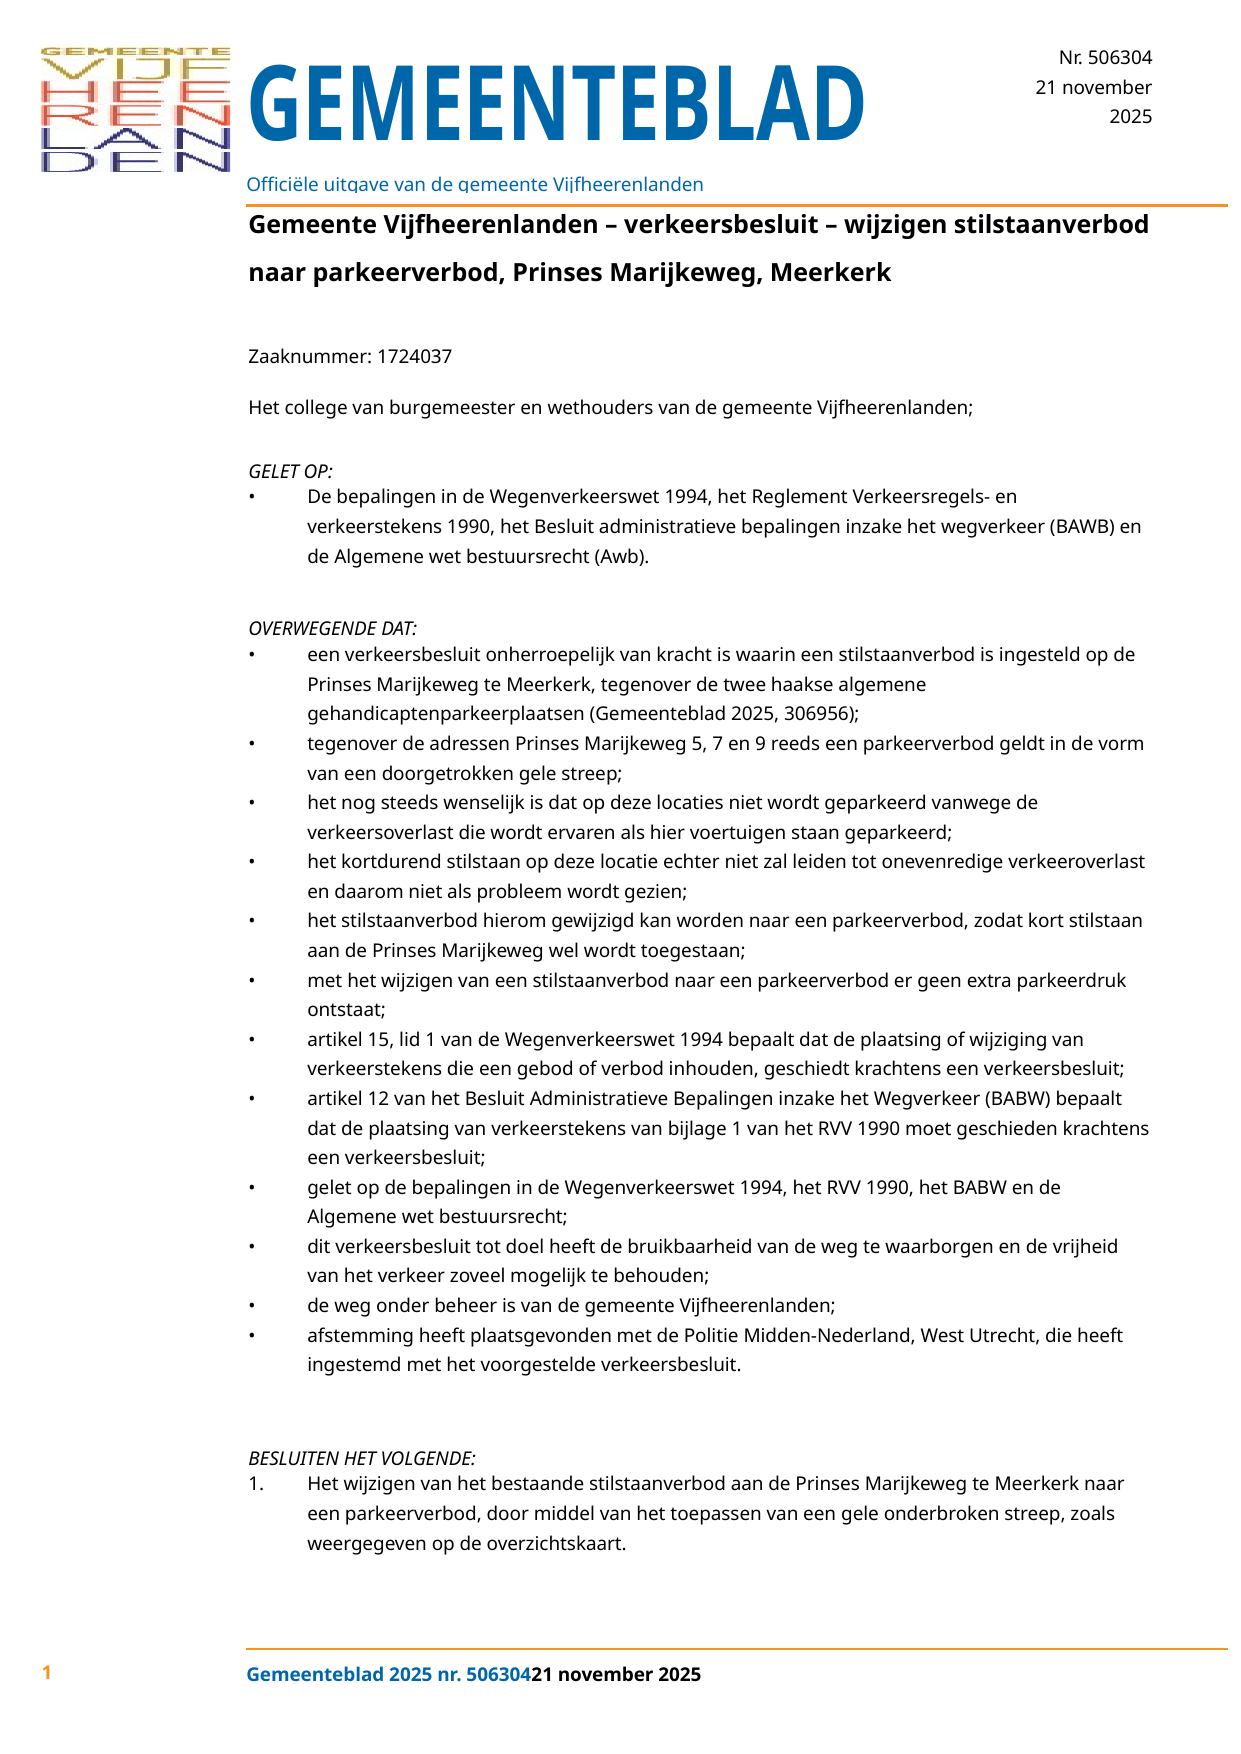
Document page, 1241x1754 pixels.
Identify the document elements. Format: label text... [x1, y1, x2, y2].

text BESLUITEN HET VOLGENDE: [248, 1445, 1152, 1471]
list Het wijzigen van het bestaande stilstaanverbod aan de Prinses Marijkeweg te Meerkerk naar een parkeerverbod, door middel van het toepassen van een gele onderbroken streep, zoals weergegeven op de overzichtskaart. [248, 1471, 1152, 1556]
list het kortdurend stilstaan op deze locatie echter niet zal leiden tot onevenredige verkeeroverlast en daarom niet als probleem wordt gezien; [248, 848, 1152, 904]
text Gemeente Vijfheerenlanden – verkeersbesluit – wijzigen stilstaanverbod naar parkeerverbod, Prinses Marijkeweg, Meerkerk [248, 207, 1152, 288]
list een verkeersbesluit onherroepelijk van kracht is waarin een stilstaanverbod is ingesteld op de Prinses Marijkeweg te Meerkerk, tegenover de twee haakse algemene gehandicaptenparkeerplaatsen (Gemeenteblad 2025, 306956); [248, 641, 1152, 726]
list gelet op de bepalingen in de Wegenverkeerswet 1994, het RVV 1990, het BABW en de Algemene wet bestuursrecht; [248, 1174, 1152, 1229]
list met het wijzigen van een stilstaanverbod naar een parkeerverbod er geen extra parkeerdruk ontstaat; [248, 967, 1152, 1022]
text GELET OP: [248, 458, 1152, 484]
list De bepalingen in de Wegenverkeerswet 1994, het Reglement Verkeersregels- en verkeerstekens 1990, het Besluit administratieve bepalingen inzake het wegverkeer (BAWB) en de Algemene wet bestuursrecht (Awb). [248, 484, 1152, 569]
list de weg onder beheer is van de gemeente Vijfheerenlanden; [248, 1292, 1152, 1318]
list artikel 12 van het Besluit Administratieve Bepalingen inzake het Wegverkeer (BABW) bepaalt dat de plaatsing van verkeerstekens van bijlage 1 van het RVV 1990 moet geschieden krachtens een verkeersbesluit; [248, 1085, 1152, 1170]
list dit verkeersbesluit tot doel heeft de bruikbaarheid van de weg te waarborgen en de vrijheid van het verkeer zoveel mogelijk te behouden; [248, 1233, 1152, 1288]
list afstemming heeft plaatsgevonden met de Politie Midden-Nederland, West Utrecht, die heeft ingestemd met het voorgestelde verkeersbesluit. [248, 1322, 1152, 1377]
list artikel 15, lid 1 van de Wegenverkeerswet 1994 bepaalt dat de plaatsing of wijziging van verkeerstekens die een gebod of verbod inhouden, geschiedt krachtens een verkeersbesluit; [248, 1026, 1152, 1081]
list het stilstaanverbod hierom gewijzigd kan worden naar een parkeerverbod, zodat kort stilstaan aan de Prinses Marijkeweg wel wordt toegestaan; [248, 908, 1152, 963]
text Het college van burgemeester en wethouders van de gemeente Vijfheerenlanden; [248, 394, 1152, 420]
text OVERWEGENDE DAT: [248, 616, 1152, 641]
text Zaaknummer: 1724037 [248, 344, 1152, 369]
picture [41, 47, 231, 172]
list het nog steeds wenselijk is dat op deze locaties niet wordt geparkeerd vanwege de verkeersoverlast die wordt ervaren als hier voertuigen staan geparkeerd; [248, 789, 1152, 844]
list tegenover de adressen Prinses Marijkeweg 5, 7 en 9 reeds een parkeerverbod geldt in de vorm van een doorgetrokken gele streep; [248, 730, 1152, 785]
